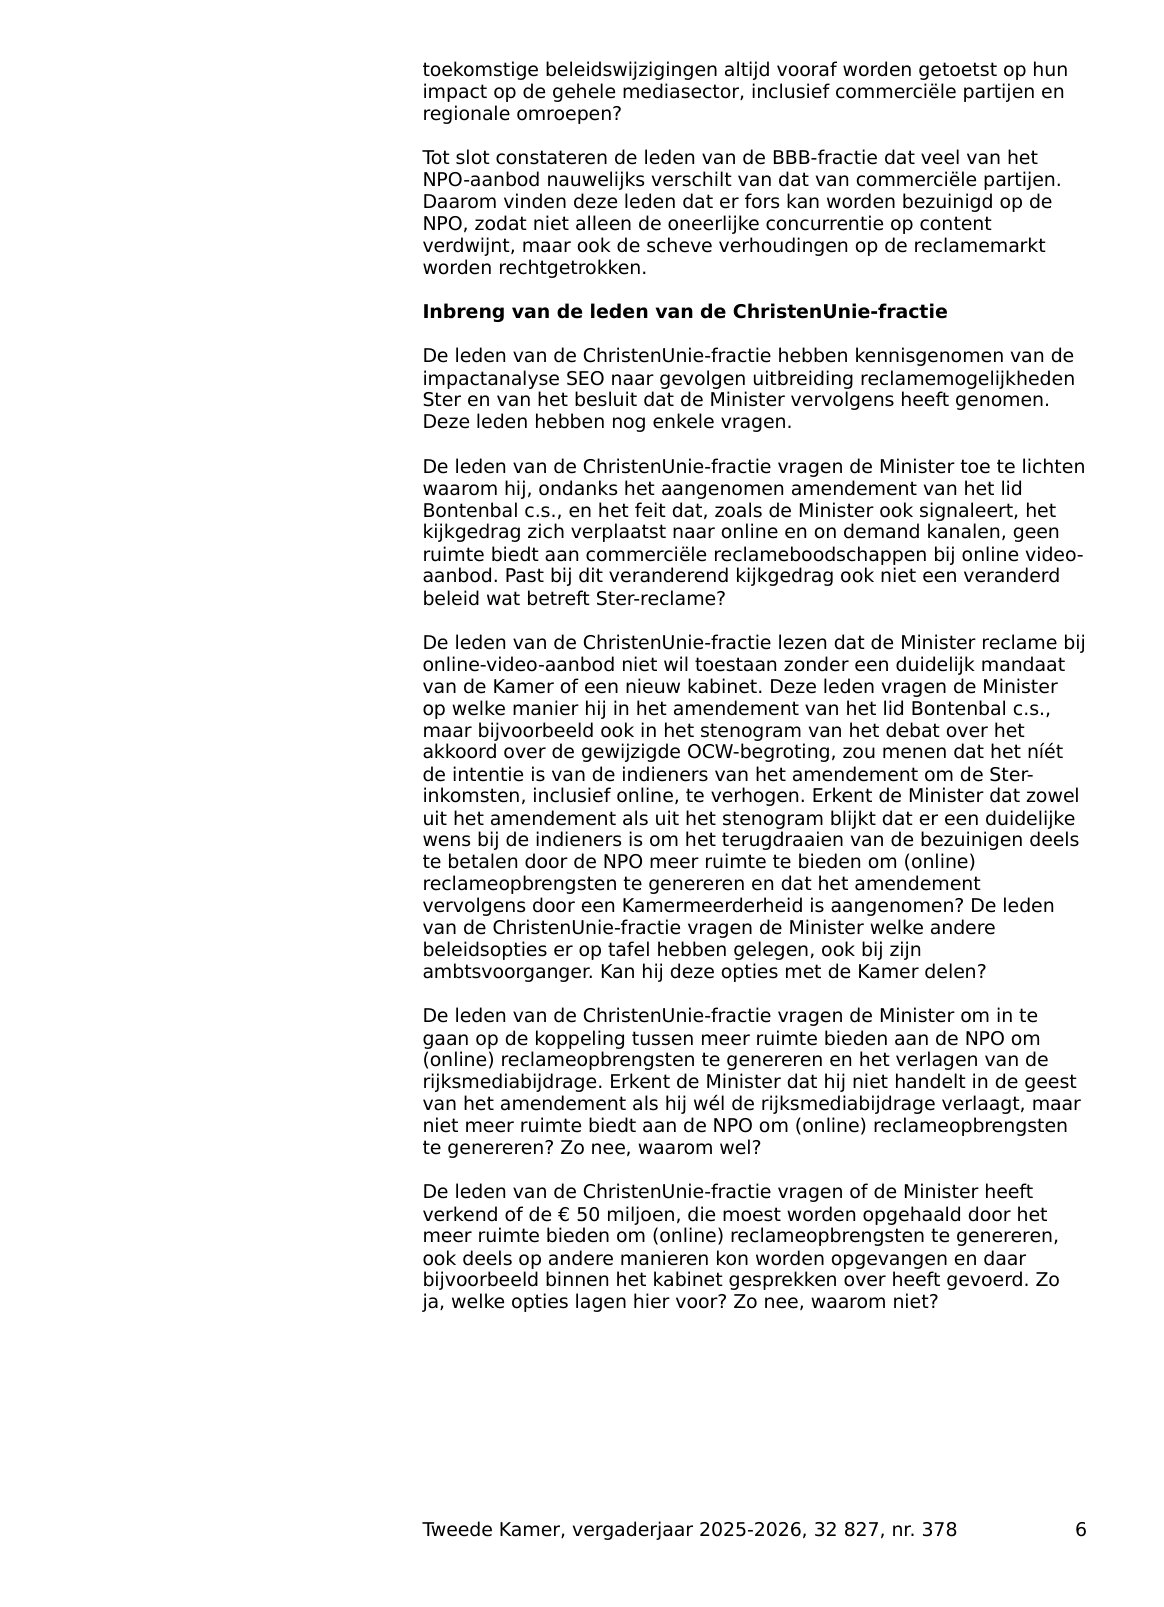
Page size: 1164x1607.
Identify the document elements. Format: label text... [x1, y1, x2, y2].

text De leden van de ChristenUnie-fractie vragen de Minister toe te lichten waarom hij, ondanks het aangenomen amendement van het lid Bontenbal c.s., en het feit dat, zoals de Minister ook signaleert, het kijkgedrag zich verplaatst naar online en on demand kanalen, geen ruimte biedt aan commerciële reclameboodschappen bij online video-aanbod. Past bij dit veranderend kijkgedrag ook niet een veranderd beleid wat betreft Ster-reclame? [422, 456, 1087, 609]
subtitle Inbreng van de leden van de ChristenUnie-fractie [422, 301, 1087, 323]
text De leden van de ChristenUnie-fractie vragen of de Minister heeft verkend of de € 50 miljoen, die moest worden opgehaald door het meer ruimte bieden om (online) reclameopbrengsten te genereren, ook deels op andere manieren kon worden opgevangen en daar bijvoorbeeld binnen het kabinet gesprekken over heeft gevoerd. Zo ja, welke opties lagen hier voor? Zo nee, waarom niet? [422, 1181, 1087, 1313]
text De leden van de ChristenUnie-fractie lezen dat de Minister reclame bij online-video-aanbod niet wil toestaan zonder een duidelijk mandaat van de Kamer of een nieuw kabinet. Deze leden vragen de Minister op welke manier hij in het amendement van het lid Bontenbal c.s., maar bijvoorbeeld ook in het stenogram van het debat over het akkoord over de gewijzigde OCW-begroting, zou menen dat het níét de intentie is van de indieners van het amendement om de Ster-inkomsten, inclusief online, te verhogen. Erkent de Minister dat zowel uit het amendement als uit het stenogram blijkt dat er een duidelijke wens bij de indieners is om het terugdraaien van de bezuinigen deels te betalen door de NPO meer ruimte te bieden om (online) reclameopbrengsten te genereren en dat het amendement vervolgens door een Kamermeerderheid is aangenomen? De leden van de ChristenUnie-fractie vragen de Minister welke andere beleidsopties er op tafel hebben gelegen, ook bij zijn ambtsvoorganger. Kan hij deze opties met de Kamer delen? [422, 632, 1087, 983]
text Tot slot constateren de leden van de BBB-fractie dat veel van het NPO-aanbod nauwelijks verschilt van dat van commerciële partijen. Daarom vinden deze leden dat er fors kan worden bezuinigd op de NPO, zodat niet alleen de oneerlijke concurrentie op content verdwijnt, maar ook de scheve verhoudingen op de reclamemarkt worden rechtgetrokken. [422, 147, 1087, 279]
text De leden van de ChristenUnie-fractie hebben kennisgenomen van de impactanalyse SEO naar gevolgen uitbreiding reclamemogelijkheden Ster en van het besluit dat de Minister vervolgens heeft genomen. Deze leden hebben nog enkele vragen. [422, 345, 1087, 433]
text toekomstige beleidswijzigingen altijd vooraf worden getoetst op hun impact op de gehele mediasector, inclusief commerciële partijen en regionale omroepen? [422, 59, 1087, 125]
text De leden van de ChristenUnie-fractie vragen de Minister om in te gaan op de koppeling tussen meer ruimte bieden aan de NPO om (online) reclameopbrengsten te genereren en het verlagen van de rijksmediabijdrage. Erkent de Minister dat hij niet handelt in de geest van het amendement als hij wél de rijksmediabijdrage verlaagt, maar niet meer ruimte biedt aan de NPO om (online) reclameopbrengsten te genereren? Zo nee, waarom wel? [422, 1005, 1087, 1159]
